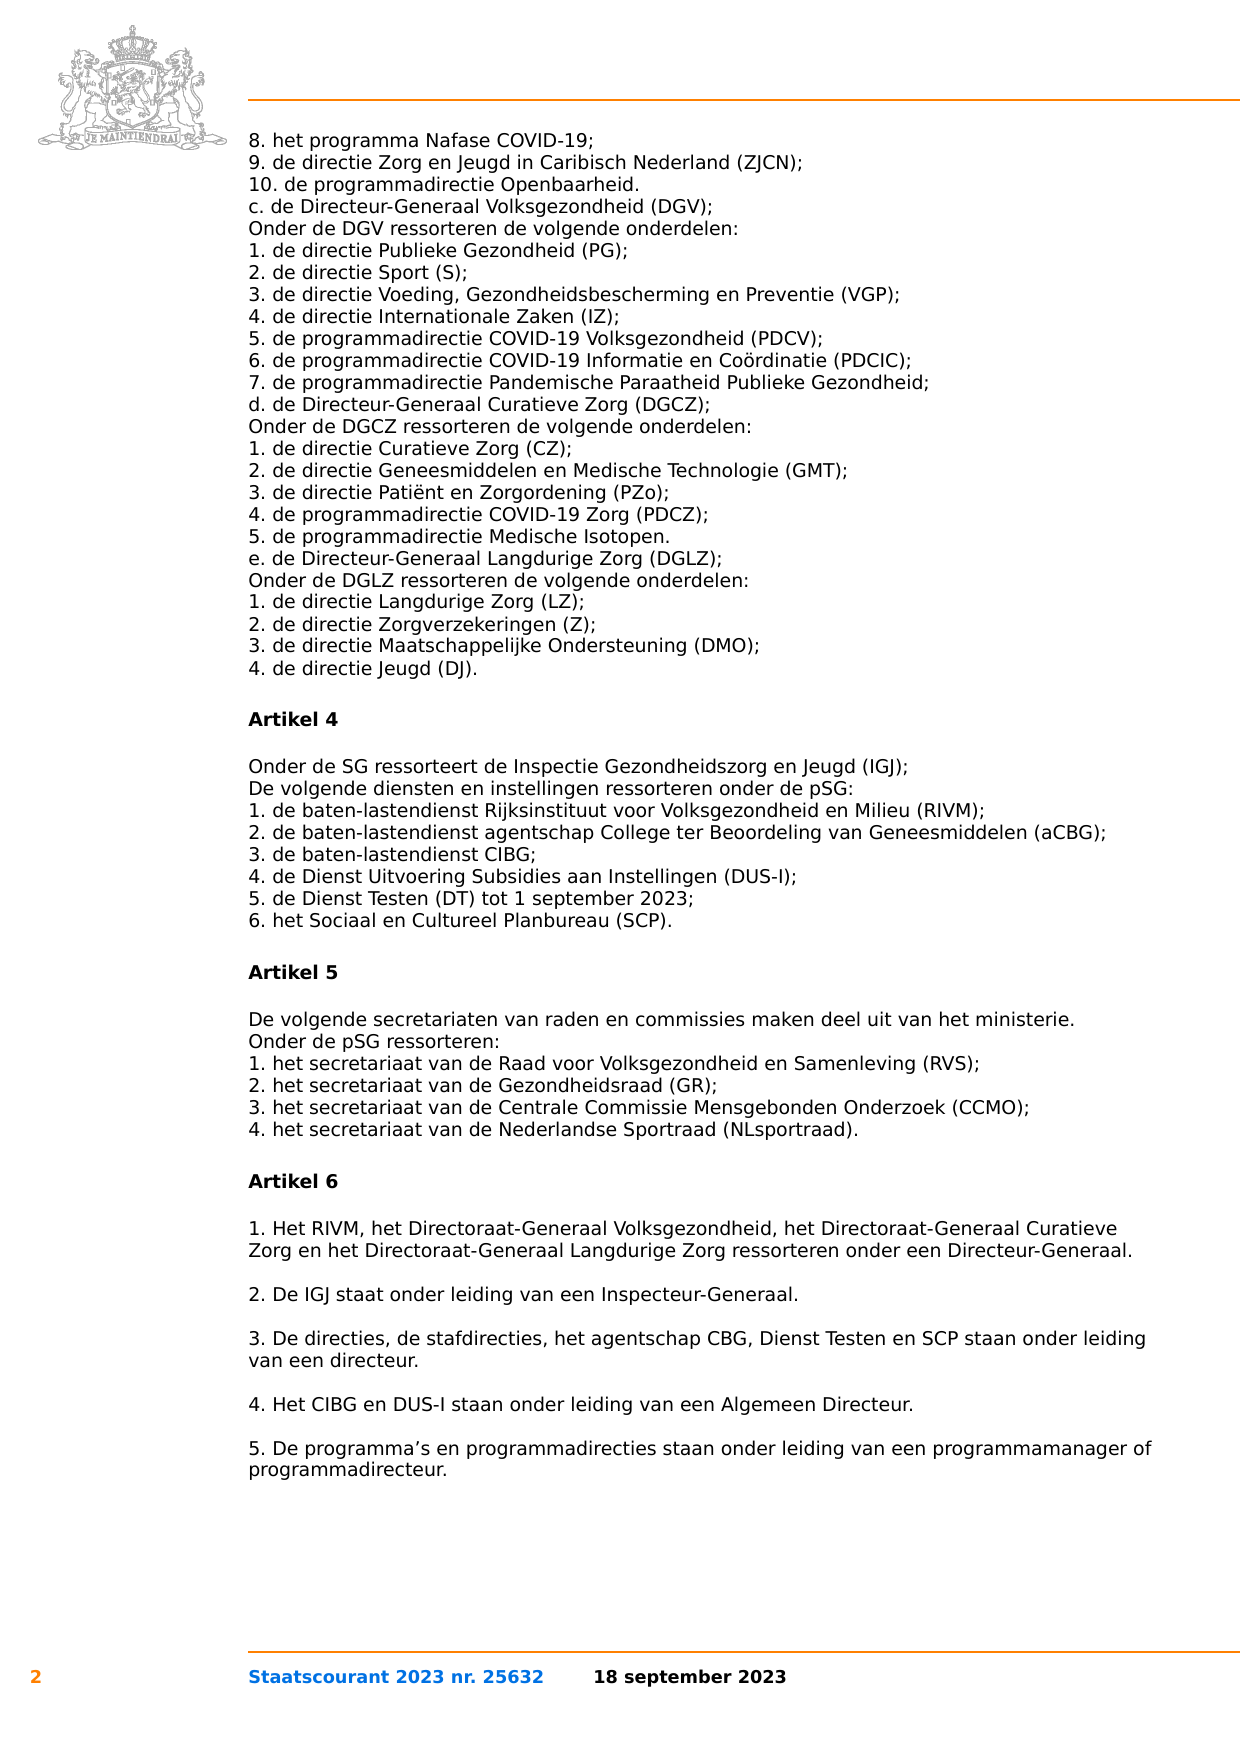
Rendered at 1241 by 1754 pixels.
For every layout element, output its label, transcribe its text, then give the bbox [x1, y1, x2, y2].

text 5. de programmadirectie COVID-19 Volksgezondheid (PDCV); [248, 328, 1163, 350]
picture [38, 25, 227, 150]
text 8. het programma Nafase COVID-19; [248, 130, 1163, 152]
text 3. de baten-lastendienst CIBG; [248, 844, 1163, 866]
text c. de Directeur-Generaal Volksgezondheid (DGV); [248, 196, 1163, 218]
text 1. de directie Curatieve Zorg (CZ); [248, 438, 1163, 459]
text 4. de Dienst Uitvoering Subsidies aan Instellingen (DUS-I); [248, 866, 1163, 888]
text Onder de DGV ressorteren de volgende onderdelen: [248, 218, 1163, 240]
text 4. de programmadirectie COVID-19 Zorg (PDCZ); [248, 503, 1163, 526]
text 5. de programmadirectie Medische Isotopen. [248, 526, 1163, 547]
text 6. het Sociaal en Cultureel Planbureau (SCP). [248, 910, 1163, 932]
text 1. de directie Langdurige Zorg (LZ); [248, 591, 1163, 613]
text e. de Directeur-Generaal Langdurige Zorg (DGLZ); [248, 547, 1163, 569]
text 6. de programmadirectie COVID-19 Informatie en Coördinatie (PDCIC); [248, 350, 1163, 372]
text De volgende secretariaten van raden en commissies maken deel uit van het ministerie. [248, 1009, 1163, 1031]
text 3. de directie Maatschappelijke Ondersteuning (DMO); [248, 635, 1163, 657]
text 5. de Dienst Testen (DT) tot 1 september 2023; [248, 888, 1163, 910]
subtitle Artikel 5 [248, 962, 1163, 984]
text 10. de programmadirectie Openbaarheid. [248, 174, 1163, 196]
text 1. de directie Publieke Gezondheid (PG); [248, 240, 1163, 262]
text 3. het secretariaat van de Centrale Commissie Mensgebonden Onderzoek (CCMO); [248, 1097, 1163, 1119]
text Onder de SG ressorteert de Inspectie Gezondheidszorg en Jeugd (IGJ); [248, 756, 1163, 778]
text 4. het secretariaat van de Nederlandse Sportraad (NLsportraad). [248, 1119, 1163, 1141]
text 3. de directie Patiënt en Zorgordening (PZo); [248, 482, 1163, 503]
text 4. de directie Internationale Zaken (IZ); [248, 306, 1163, 328]
text 3. De directies, de stafdirecties, het agentschap CBG, Dienst Testen en SCP staan onder leiding van een directeur. [248, 1328, 1163, 1372]
text 7. de programmadirectie Pandemische Paraatheid Publieke Gezondheid; [248, 372, 1163, 394]
text 1. de baten-lastendienst Rijksinstituut voor Volksgezondheid en Milieu (RIVM); [248, 800, 1163, 822]
text 2. de directie Sport (S); [248, 262, 1163, 284]
text 2. de baten-lastendienst agentschap College ter Beoordeling van Geneesmiddelen (aCBG); [248, 822, 1163, 844]
text 2. de directie Geneesmiddelen en Medische Technologie (GMT); [248, 459, 1163, 482]
text Onder de DGCZ ressorteren de volgende onderdelen: [248, 416, 1163, 438]
text 2. het secretariaat van de Gezondheidsraad (GR); [248, 1075, 1163, 1097]
subtitle Artikel 6 [248, 1171, 1163, 1193]
text De volgende diensten en instellingen ressorteren onder de pSG: [248, 778, 1163, 800]
text 4. Het CIBG en DUS-I staan onder leiding van een Algemeen Directeur. [248, 1393, 1163, 1416]
text 3. de directie Voeding, Gezondheidsbescherming en Preventie (VGP); [248, 284, 1163, 306]
text 1. Het RIVM, het Directoraat-Generaal Volksgezondheid, het Directoraat-Generaal Curatieve Zorg en het Directoraat-Generaal Langdurige Zorg ressorteren onder een Directeur-Generaal. [248, 1218, 1163, 1262]
subtitle Artikel 4 [248, 709, 1163, 731]
text 9. de directie Zorg en Jeugd in Caribisch Nederland (ZJCN); [248, 152, 1163, 174]
text 4. de directie Jeugd (DJ). [248, 657, 1163, 679]
text 2. De IGJ staat onder leiding van een Inspecteur-Generaal. [248, 1284, 1163, 1306]
text d. de Directeur-Generaal Curatieve Zorg (DGCZ); [248, 394, 1163, 416]
text 2. de directie Zorgverzekeringen (Z); [248, 613, 1163, 635]
text Onder de pSG ressorteren: [248, 1031, 1163, 1053]
text 5. De programma’s en programmadirecties staan onder leiding van een programmamanager of programmadirecteur. [248, 1437, 1163, 1481]
text Onder de DGLZ ressorteren de volgende onderdelen: [248, 569, 1163, 591]
text 1. het secretariaat van de Raad voor Volksgezondheid en Samenleving (RVS); [248, 1053, 1163, 1075]
